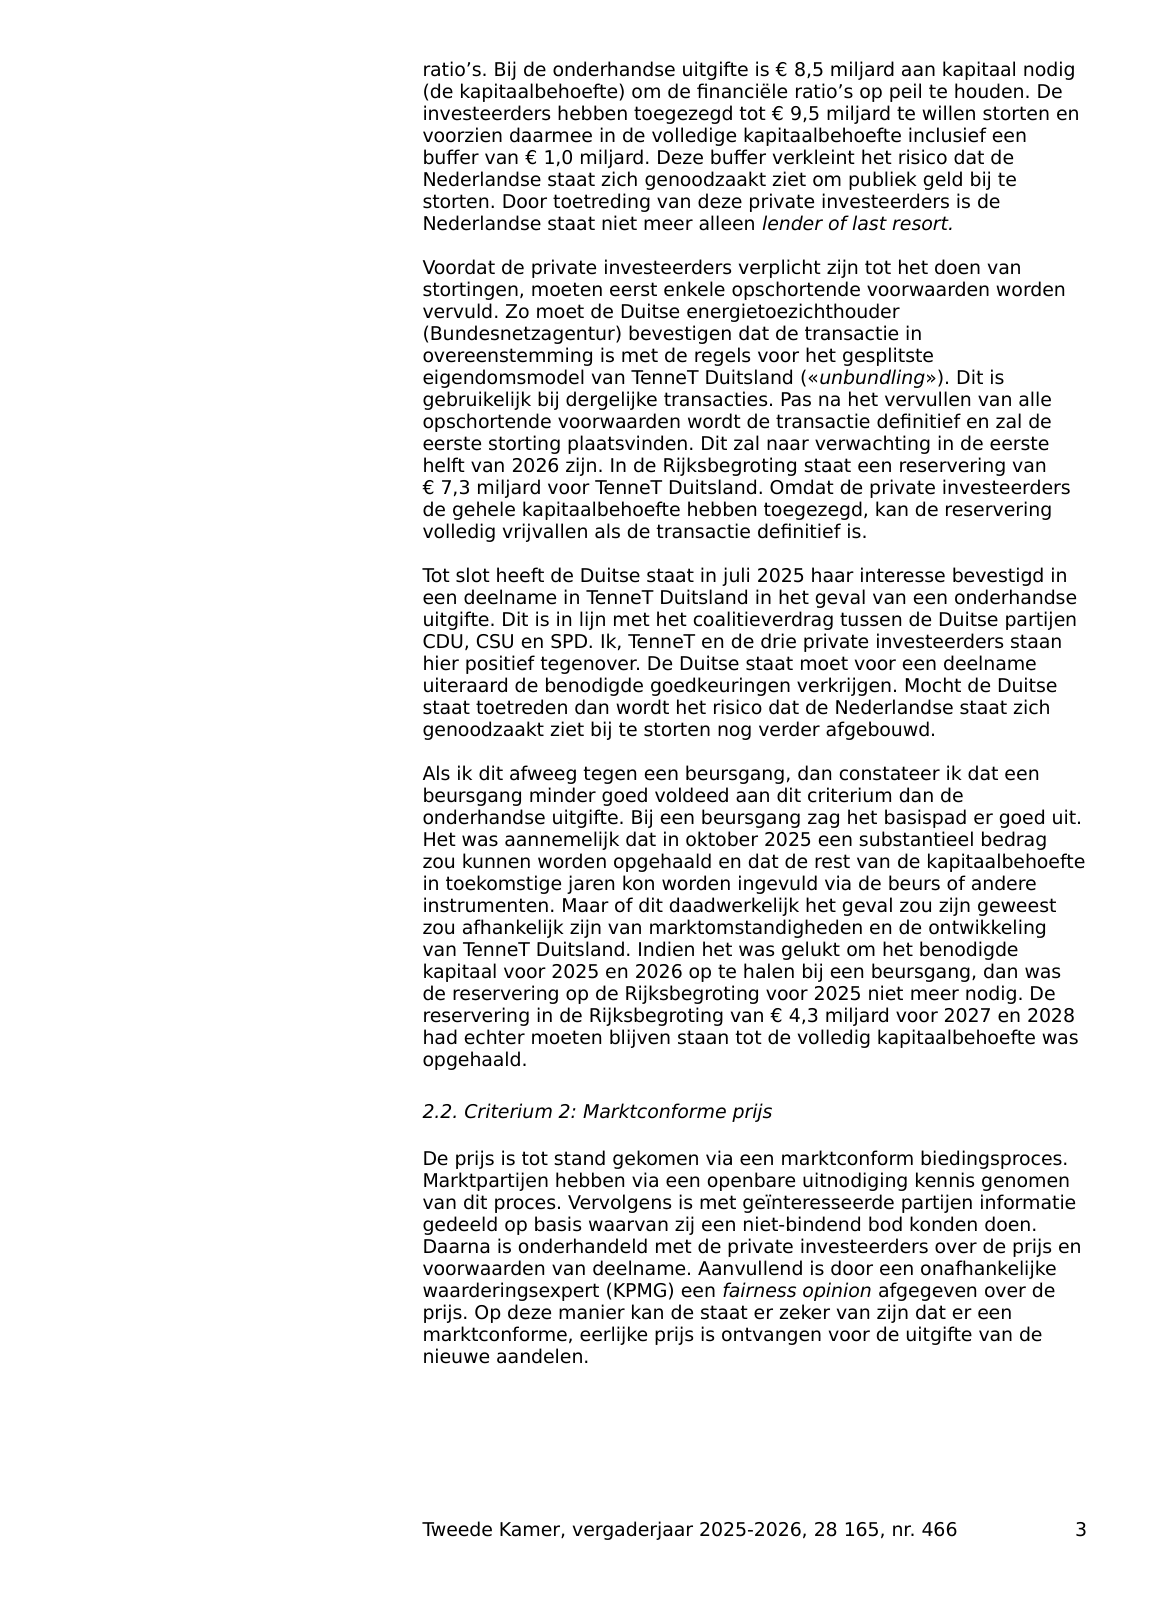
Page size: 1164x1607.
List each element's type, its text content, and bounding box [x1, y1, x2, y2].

subtitle 2.2. Criterium 2: Marktconforme prijs [422, 1101, 1087, 1123]
text ratio’s. Bij de onderhandse uitgifte is € 8,5 miljard aan kapitaal nodig (de kapitaalbehoefte) om de financiële ratio’s op peil te houden. De investeerders hebben toegezegd tot € 9,5 miljard te willen storten en voorzien daarmee in de volledige kapitaalbehoefte inclusief een buffer van € 1,0 miljard. Deze buffer verkleint het risico dat de Nederlandse staat zich genoodzaakt ziet om publiek geld bij te storten. Door toetreding van deze private investeerders is de Nederlandse staat niet meer alleen lender of last resort. [422, 59, 1087, 235]
text Tot slot heeft de Duitse staat in juli 2025 haar interesse bevestigd in een deelname in TenneT Duitsland in het geval van een onderhandse uitgifte. Dit is in lijn met het coalitieverdrag tussen de Duitse partijen CDU, CSU en SPD. Ik, TenneT en de drie private investeerders staan hier positief tegenover. De Duitse staat moet voor een deelname uiteraard de benodigde goedkeuringen verkrijgen. Mocht de Duitse staat toetreden dan wordt het risico dat de Nederlandse staat zich genoodzaakt ziet bij te storten nog verder afgebouwd. [422, 565, 1087, 741]
text Voordat de private investeerders verplicht zijn tot het doen van stortingen, moeten eerst enkele opschortende voorwaarden worden vervuld. Zo moet de Duitse energietoezichthouder (Bundesnetzagentur) bevestigen dat de transactie in overeenstemming is met de regels voor het gesplitste eigendomsmodel van TenneT Duitsland («unbundling»). Dit is gebruikelijk bij dergelijke transacties. Pas na het vervullen van alle opschortende voorwaarden wordt de transactie definitief en zal de eerste storting plaatsvinden. Dit zal naar verwachting in de eerste helft van 2026 zijn. In de Rijksbegroting staat een reservering van € 7,3 miljard voor TenneT Duitsland. Omdat de private investeerders de gehele kapitaalbehoefte hebben toegezegd, kan de reservering volledig vrijvallen als de transactie definitief is. [422, 257, 1087, 543]
text De prijs is tot stand gekomen via een marktconform biedingsproces. Marktpartijen hebben via een openbare uitnodiging kennis genomen van dit proces. Vervolgens is met geïnteresseerde partijen informatie gedeeld op basis waarvan zij een niet-bindend bod konden doen. Daarna is onderhandeld met de private investeerders over de prijs en voorwaarden van deelname. Aanvullend is door een onafhankelijke waarderingsexpert (KPMG) een fairness opinion afgegeven over de prijs. Op deze manier kan de staat er zeker van zijn dat er een marktconforme, eerlijke prijs is ontvangen voor de uitgifte van de nieuwe aandelen. [422, 1148, 1087, 1367]
text Als ik dit afweeg tegen een beursgang, dan constateer ik dat een beursgang minder goed voldeed aan dit criterium dan de onderhandse uitgifte. Bij een beursgang zag het basispad er goed uit. Het was aannemelijk dat in oktober 2025 een substantieel bedrag zou kunnen worden opgehaald en dat de rest van de kapitaalbehoefte in toekomstige jaren kon worden ingevuld via de beurs of andere instrumenten. Maar of dit daadwerkelijk het geval zou zijn geweest zou afhankelijk zijn van marktomstandigheden en de ontwikkeling van TenneT Duitsland. Indien het was gelukt om het benodigde kapitaal voor 2025 en 2026 op te halen bij een beursgang, dan was de reservering op de Rijksbegroting voor 2025 niet meer nodig. De reservering in de Rijksbegroting van € 4,3 miljard voor 2027 en 2028 had echter moeten blijven staan tot de volledig kapitaalbehoefte was opgehaald. [422, 763, 1087, 1071]
